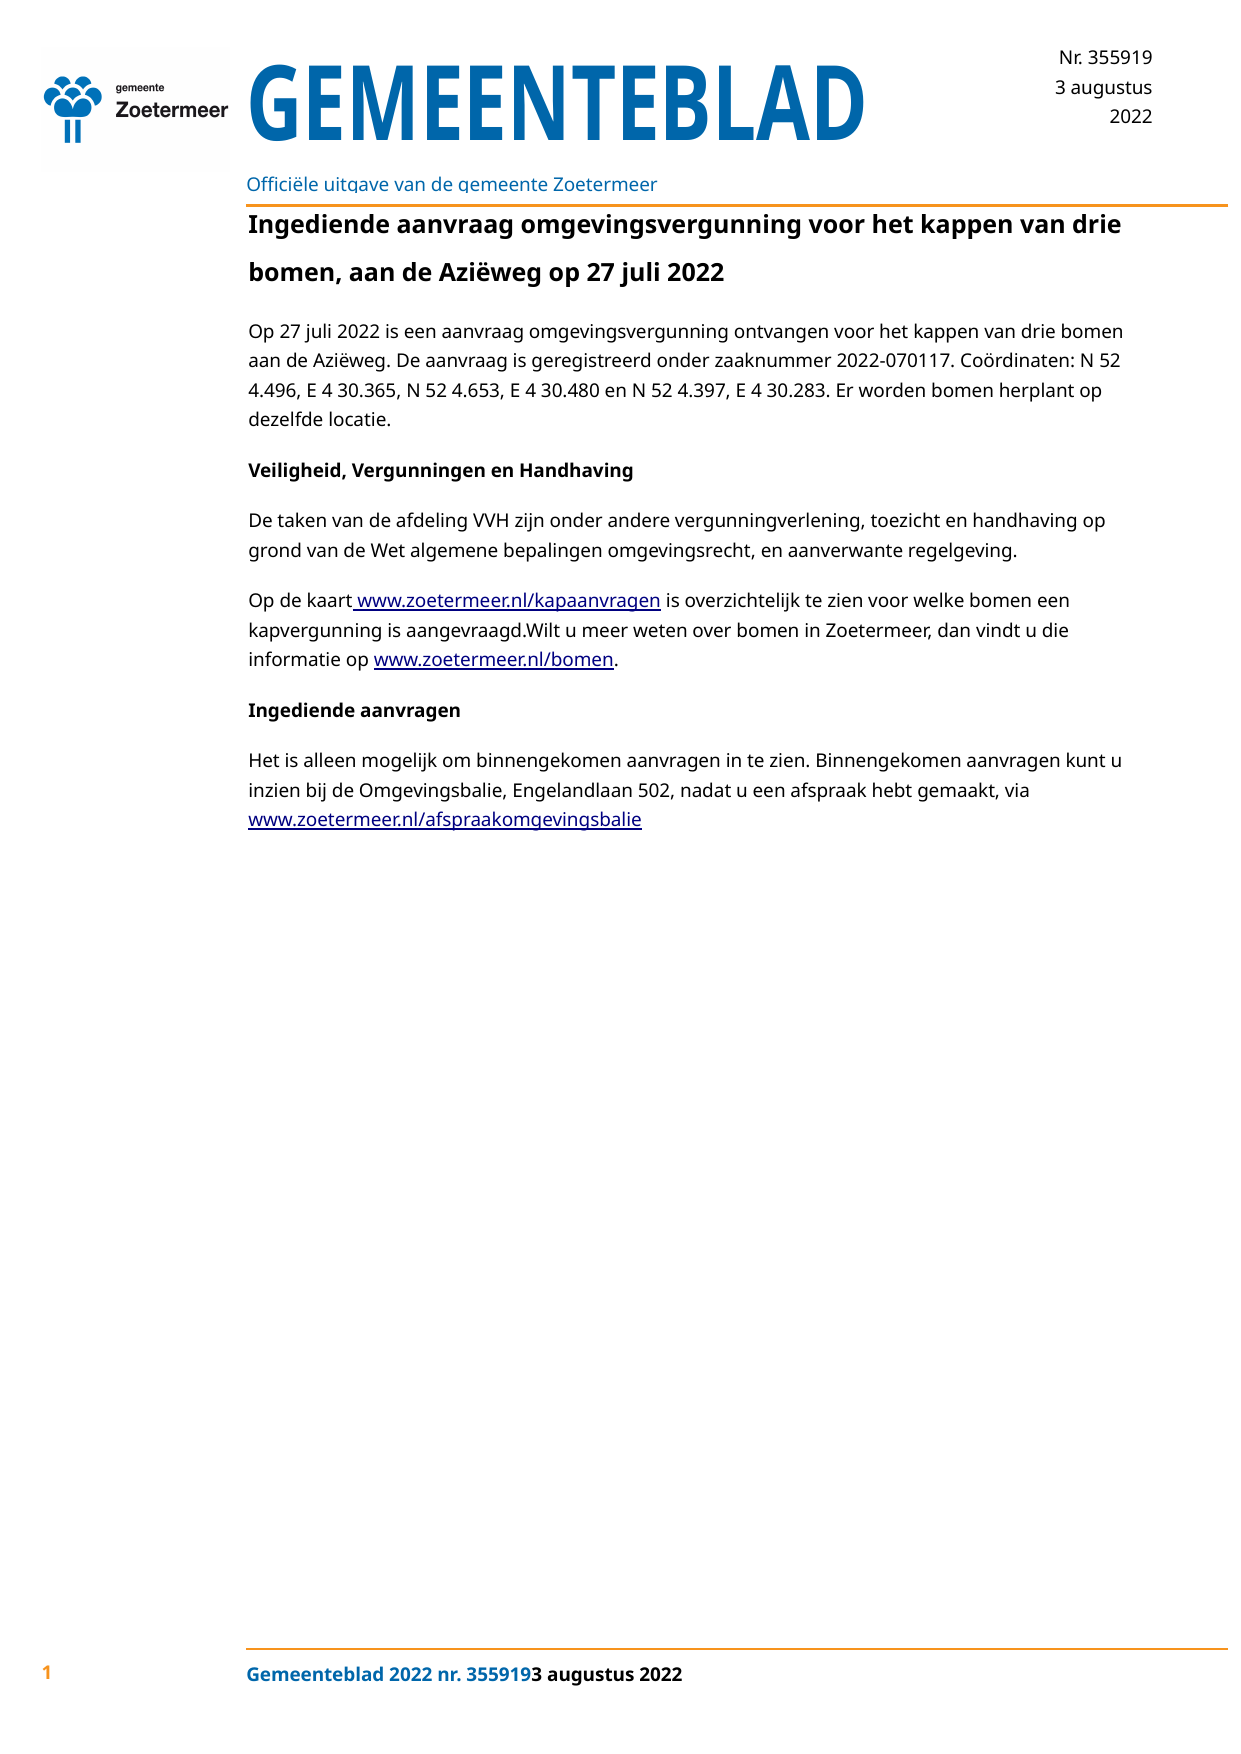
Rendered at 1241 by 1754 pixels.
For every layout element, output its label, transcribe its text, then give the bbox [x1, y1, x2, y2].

text Ingediende aanvraag omgevingsvergunning voor het kappen van drie bomen, aan de Aziëweg op 27 juli 2022 [248, 207, 1152, 288]
text Ingediende aanvragen [248, 697, 1152, 723]
text Op 27 juli 2022 is een aanvraag omgevingsvergunning ontvangen voor het kappen van drie bomen aan de Aziëweg. De aanvraag is geregistreerd onder zaaknummer 2022-070117. Coördinaten: N 52 4.496, E 4 30.365, N 52 4.653, E 4 30.480 en N 52 4.397, E 4 30.283. Er worden bomen herplant op dezelfde locatie. [248, 318, 1152, 432]
picture [41, 47, 231, 172]
text Veiligheid, Vergunningen en Handhaving [248, 457, 1152, 483]
text Het is alleen mogelijk om binnengekomen aanvragen in te zien. Binnengekomen aanvragen kunt u inzien bij de Omgevingsbalie, Engelandlaan 502, nadat u een afspraak hebt gemaakt, via www.zoetermeer.nl/afspraakomgevingsbalie [248, 747, 1152, 832]
text Op de kaart www.zoetermeer.nl/kapaanvragen is overzichtelijk te zien voor welke bomen een kapvergunning is aangevraagd.Wilt u meer weten over bomen in Zoetermeer, dan vindt u die informatie op www.zoetermeer.nl/bomen. [248, 587, 1152, 672]
text De taken van de afdeling VVH zijn onder andere vergunningverlening, toezicht en handhaving op grond van de Wet algemene bepalingen omgevingsrecht, en aanverwante regelgeving. [248, 507, 1152, 563]
